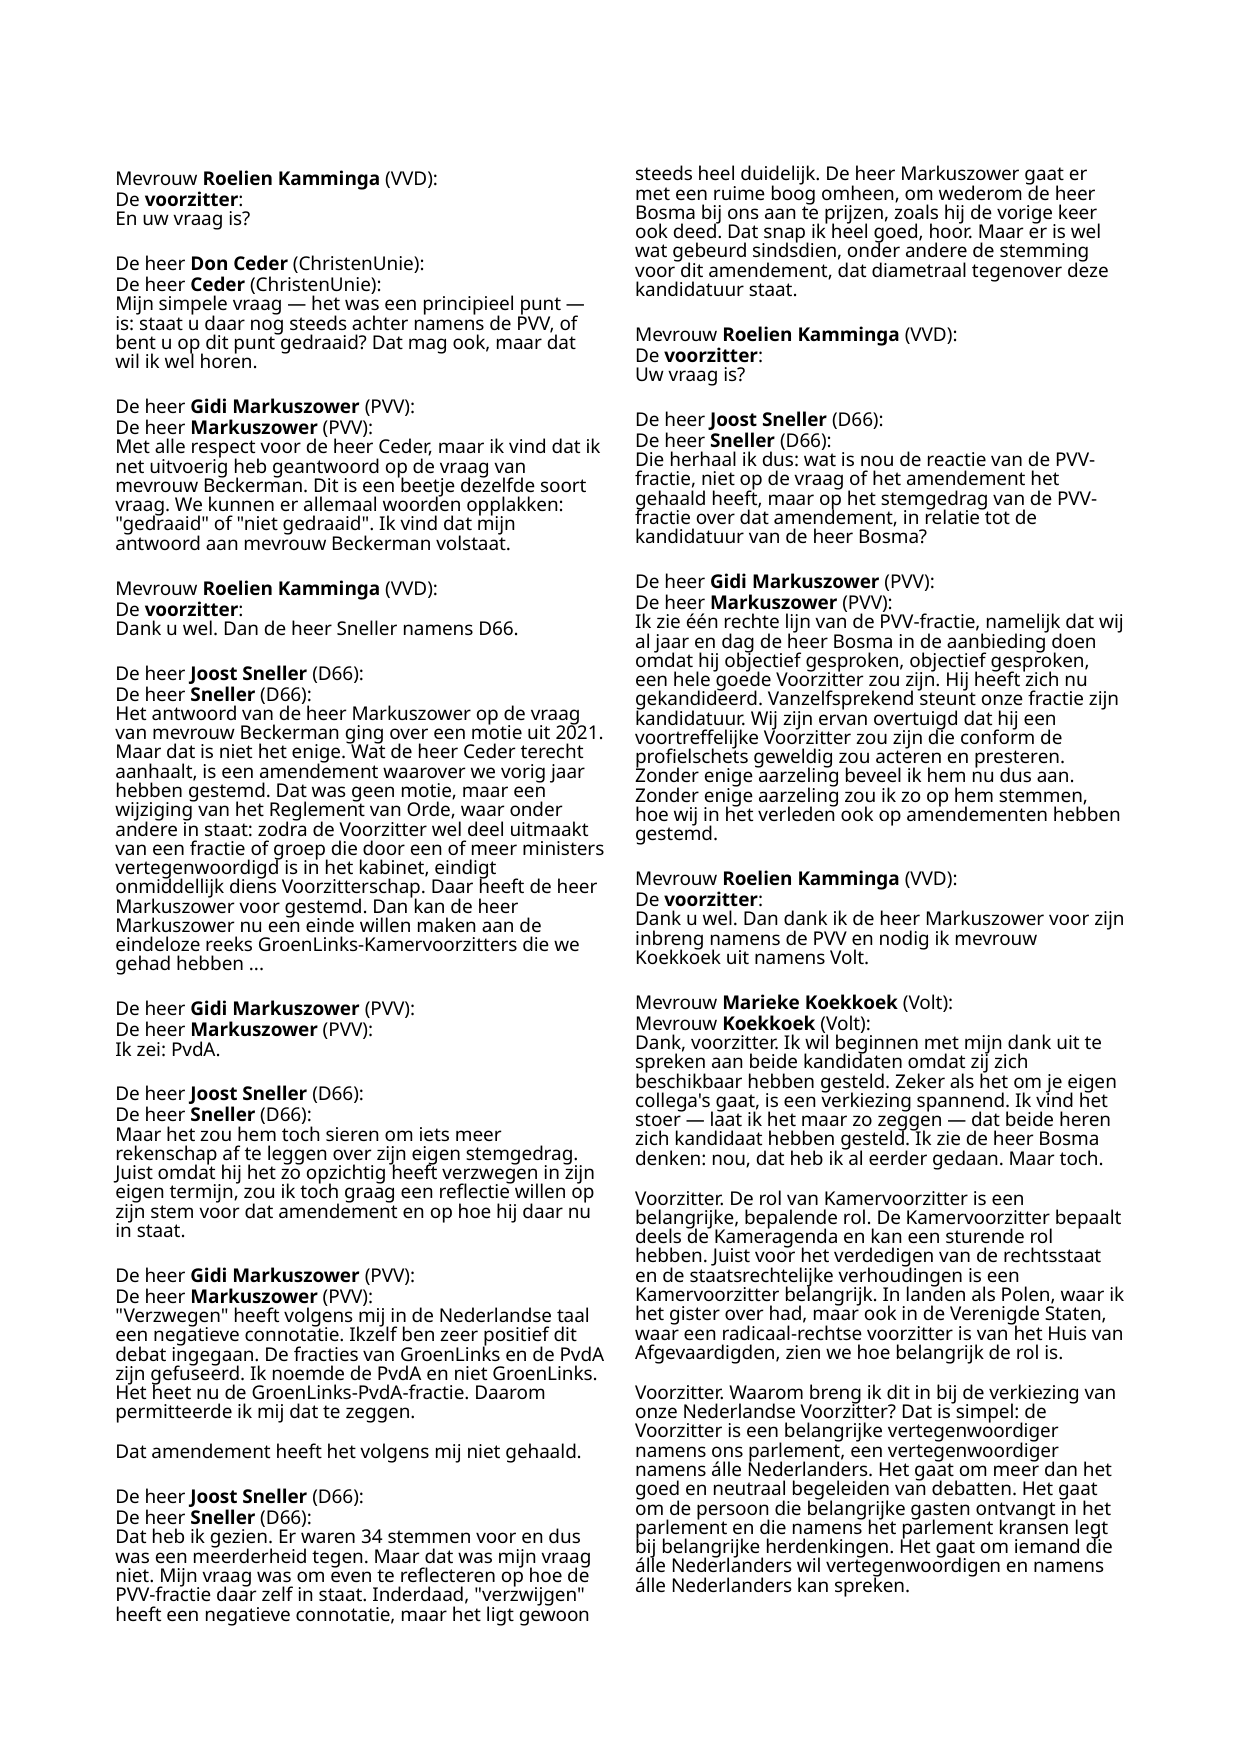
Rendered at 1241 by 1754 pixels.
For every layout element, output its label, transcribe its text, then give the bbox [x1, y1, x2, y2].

text De heer Markuszower (PVV): [115, 1288, 605, 1307]
text De heer Sneller (D66): [115, 1106, 605, 1126]
text Die herhaal ik dus: wat is nou de reactie van de PVV-fractie, niet op de vraag of het amendement het gehaald heeft, maar op het stemgedrag van de PVV-fractie over dat amendement, in relatie tot de kandidatuur van de heer Bosma? [635, 451, 1125, 547]
text Het antwoord van de heer Markuszower op de vraag van mevrouw Beckerman ging over een motie uit 2021. Maar dat is niet het enige. Wat de heer Ceder terecht aanhaalt, is een amendement waarover we vorig jaar hebben gestemd. Dat was geen motie, maar een wijziging van het Reglement van Orde, waar onder andere in staat: zodra de Voorzitter wel deel uitmaakt van een fractie of groep die door een of meer ministers vertegenwoordigd is in het kabinet, eindigt onmiddellijk diens Voorzitterschap. Daar heeft de heer Markuszower voor gestemd. Dan kan de heer Markuszower nu een einde willen maken aan de eindeloze reeks GroenLinks-Kamervoorzitters die we gehad hebben ... [115, 705, 605, 975]
text Met alle respect voor de heer Ceder, maar ik vind dat ik net uitvoerig heb geantwoord op de vraag van mevrouw Beckerman. Dit is een beetje dezelfde soort vraag. We kunnen er allemaal woorden opplakken: "gedraaid" of "niet gedraaid". Ik vind dat mijn antwoord aan mevrouw Beckerman volstaat. [115, 438, 605, 554]
text steeds heel duidelijk. De heer Markuszower gaat er met een ruime boog omheen, om wederom de heer Bosma bij ons aan te prijzen, zoals hij de vorige keer ook deed. Dat snap ik heel goed, hoor. Maar er is wel wat gebeurd sindsdien, onder andere de stemming voor dit amendement, dat diametraal tegenover deze kandidatuur staat. [635, 165, 1125, 300]
text De heer Don Ceder (ChristenUnie): [115, 250, 605, 276]
text De heer Gidi Markuszower (PVV): [115, 996, 605, 1021]
text De heer Ceder (ChristenUnie): [115, 276, 605, 295]
text De voorzitter: [115, 191, 605, 210]
text Mijn simpele vraag — het was een principieel punt — is: staat u daar nog steeds achter namens de PVV, of bent u op dit punt gedraaid? Dat mag ook, maar dat wil ik wel horen. [115, 295, 605, 372]
text De heer Joost Sneller (D66): [115, 1081, 605, 1106]
text De heer Gidi Markuszower (PVV): [635, 568, 1125, 594]
text Mevrouw Roelien Kamminga (VVD): [635, 865, 1125, 891]
text "Verzwegen" heeft volgens mij in de Nederlandse taal een negatieve connotatie. Ikzelf ben zeer positief dit debat ingegaan. De fracties van GroenLinks en de PvdA zijn gefuseerd. Ik noemde de PvdA en niet GroenLinks. Het heet nu de GroenLinks-PvdA-fractie. Daarom permitteerde ik mij dat te zeggen. [115, 1307, 605, 1423]
text Mevrouw Marieke Koekkoek (Volt): [635, 989, 1125, 1015]
text Dat heb ik gezien. Er waren 34 stemmen voor en dus was een meerderheid tegen. Maar dat was mijn vraag niet. Mijn vraag was om even te reflecteren op hoe de PVV-fractie daar zelf in staat. Inderdaad, "verzwijgen" heeft een negatieve connotatie, maar het ligt gewoon [115, 1528, 605, 1625]
text De voorzitter: [635, 891, 1125, 910]
text De heer Joost Sneller (D66): [115, 660, 605, 686]
text De heer Sneller (D66): [115, 686, 605, 705]
text Uw vraag is? [635, 366, 1125, 385]
text Ik zei: PvdA. [115, 1041, 605, 1060]
text De heer Markuszower (PVV): [115, 419, 605, 438]
text De voorzitter: [635, 347, 1125, 366]
text Mevrouw Roelien Kamminga (VVD): [115, 165, 605, 191]
text Dat amendement heeft het volgens mij niet gehaald. [115, 1443, 605, 1463]
text De heer Sneller (D66): [115, 1509, 605, 1528]
text Mevrouw Roelien Kamminga (VVD): [115, 575, 605, 601]
text Dank, voorzitter. Ik wil beginnen met mijn dank uit te spreken aan beide kandidaten omdat zij zich beschikbaar hebben gesteld. Zeker als het om je eigen collega's gaat, is een verkiezing spannend. Ik vind het stoer — laat ik het maar zo zeggen — dat beide heren zich kandidaat hebben gesteld. Ik zie de heer Bosma denken: nou, dat heb ik al eerder gedaan. Maar toch. [635, 1034, 1125, 1169]
text De heer Sneller (D66): [635, 432, 1125, 451]
text De heer Joost Sneller (D66): [635, 406, 1125, 432]
text Maar het zou hem toch sieren om iets meer rekenschap af te leggen over zijn eigen stemgedrag. Juist omdat hij het zo opzichtig heeft verzwegen in zijn eigen termijn, zou ik toch graag een reflectie willen op zijn stem voor dat amendement en op hoe hij daar nu in staat. [115, 1126, 605, 1241]
text Mevrouw Roelien Kamminga (VVD): [635, 321, 1125, 347]
text Voorzitter. De rol van Kamervoorzitter is een belangrijke, bepalende rol. De Kamervoorzitter bepaalt deels de Kameragenda en kan een sturende rol hebben. Juist voor het verdedigen van de rechtsstaat en de staatsrechtelijke verhoudingen is een Kamervoorzitter belangrijk. In landen als Polen, waar ik het gister over had, maar ook in de Verenigde Staten, waar een radicaal-rechtse voorzitter is van het Huis van Afgevaardigden, zien we hoe belangrijk de rol is. [635, 1190, 1125, 1363]
text En uw vraag is? [115, 210, 605, 229]
text Dank u wel. Dan de heer Sneller namens D66. [115, 620, 605, 639]
text De heer Markuszower (PVV): [635, 594, 1125, 613]
text De heer Gidi Markuszower (PVV): [115, 393, 605, 419]
text Voorzitter. Waarom breng ik dit in bij de verkiezing van onze Nederlandse Voorzitter? Dat is simpel: de Voorzitter is een belangrijke vertegenwoordiger namens ons parlement, een vertegenwoordiger namens álle Nederlanders. Het gaat om meer dan het goed en neutraal begeleiden van debatten. Het gaat om de persoon die belangrijke gasten ontvangt in het parlement en die namens het parlement kransen legt bij belangrijke herdenkingen. Het gaat om iemand die álle Nederlanders wil vertegenwoordigen en namens álle Nederlanders kan spreken. [635, 1384, 1125, 1596]
text De voorzitter: [115, 601, 605, 620]
text Mevrouw Koekkoek (Volt): [635, 1015, 1125, 1034]
text Dank u wel. Dan dank ik de heer Markuszower voor zijn inbreng namens de PVV en nodig ik mevrouw Koekkoek uit namens Volt. [635, 910, 1125, 968]
text De heer Markuszower (PVV): [115, 1021, 605, 1041]
text Ik zie één rechte lijn van de PVV-fractie, namelijk dat wij al jaar en dag de heer Bosma in de aanbieding doen omdat hij objectief gesproken, objectief gesproken, een hele goede Voorzitter zou zijn. Hij heeft zich nu gekandideerd. Vanzelfsprekend steunt onze fractie zijn kandidatuur. Wij zijn ervan overtuigd dat hij een voortreffelijke Voorzitter zou zijn die conform de profielschets geweldig zou acteren en presteren. Zonder enige aarzeling beveel ik hem nu dus aan. Zonder enige aarzeling zou ik zo op hem stemmen, hoe wij in het verleden ook op amendementen hebben gestemd. [635, 613, 1125, 844]
text De heer Joost Sneller (D66): [115, 1483, 605, 1509]
text De heer Gidi Markuszower (PVV): [115, 1262, 605, 1288]
